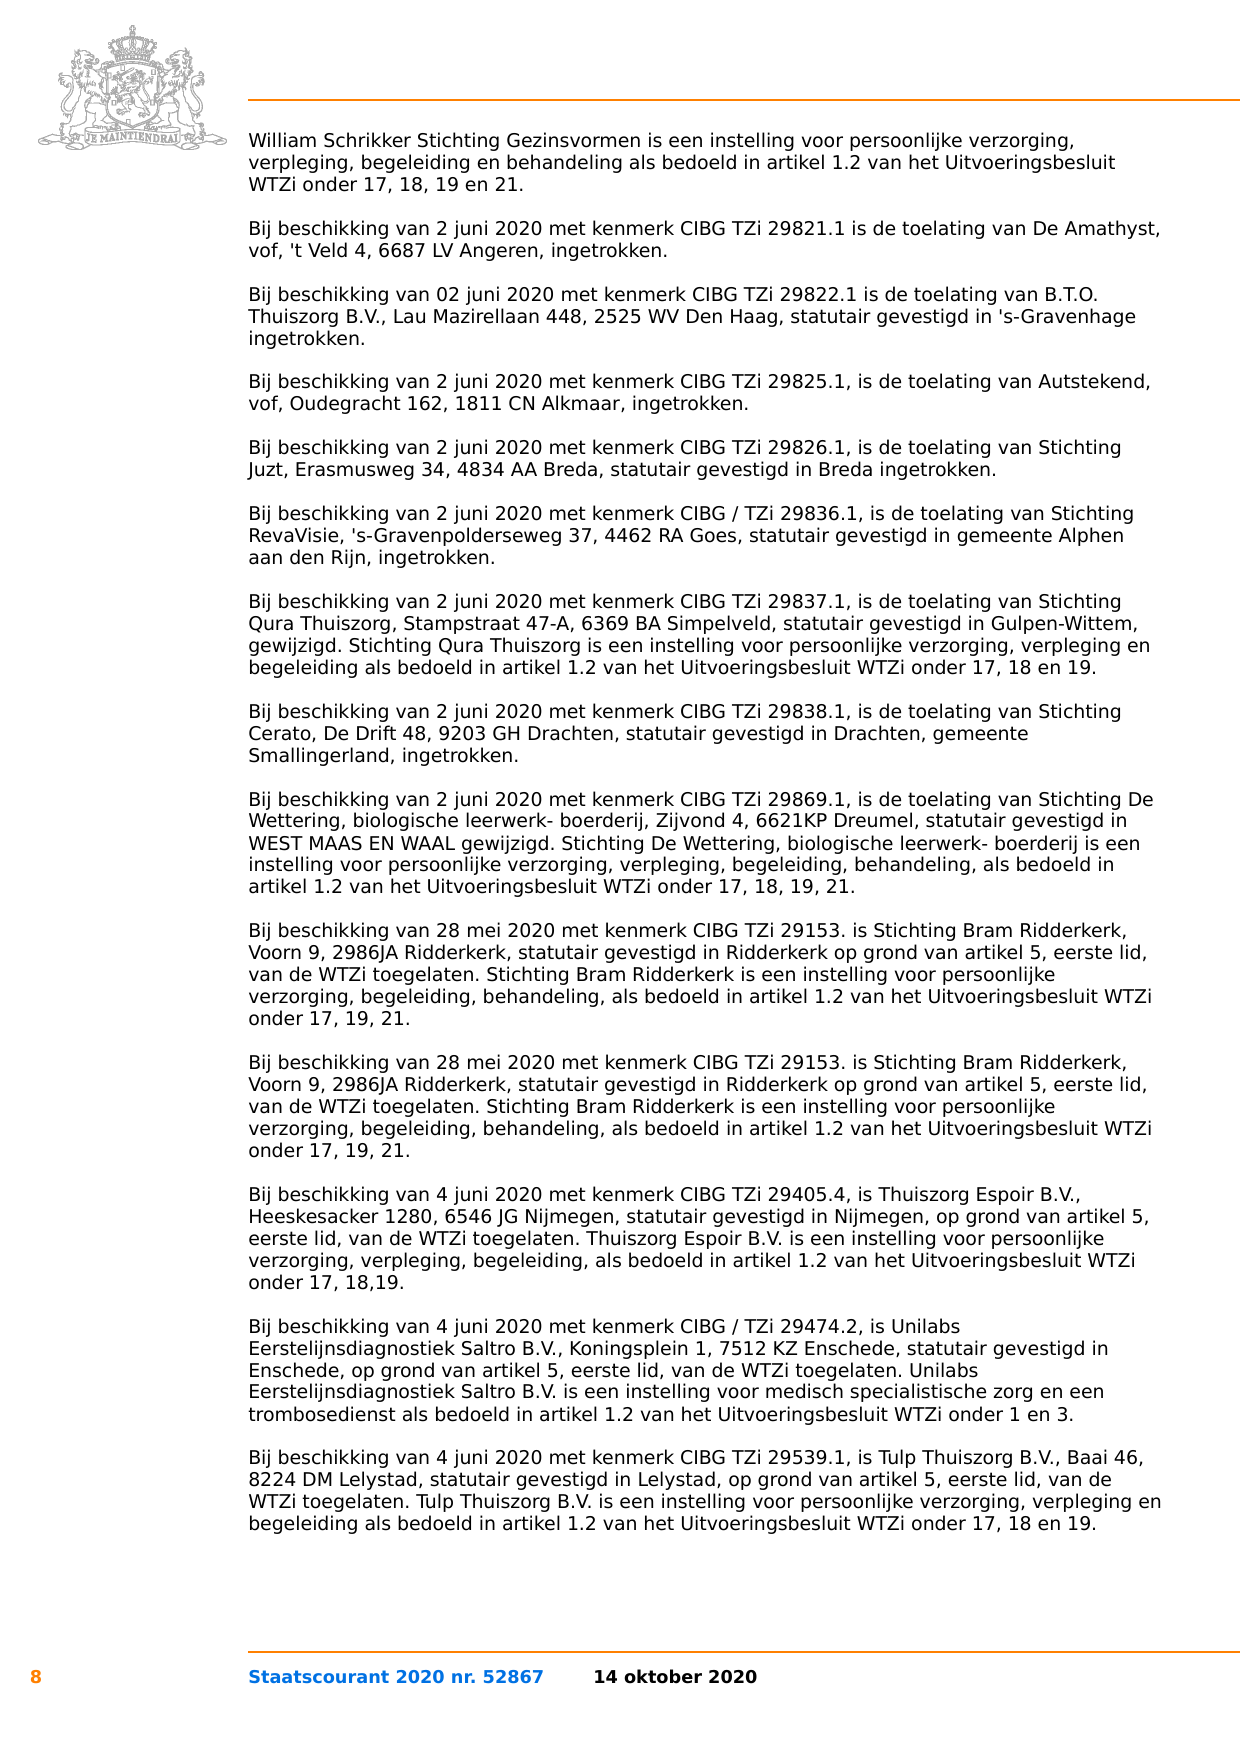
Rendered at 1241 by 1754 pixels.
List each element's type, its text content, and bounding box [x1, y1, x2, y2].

text William Schrikker Stichting Gezinsvormen is een instelling voor persoonlijke verzorging, verpleging, begeleiding en behandeling als bedoeld in artikel 1.2 van het Uitvoeringsbesluit WTZi onder 17, 18, 19 en 21. [248, 130, 1163, 196]
text Bij beschikking van 2 juni 2020 met kenmerk CIBG TZi 29826.1, is de toelating van Stichting Juzt, Erasmusweg 34, 4834 AA Breda, statutair gevestigd in Breda ingetrokken. [248, 437, 1163, 481]
text Bij beschikking van 28 mei 2020 met kenmerk CIBG TZi 29153. is Stichting Bram Ridderkerk, Voorn 9, 2986JA Ridderkerk, statutair gevestigd in Ridderkerk op grond van artikel 5, eerste lid, van de WTZi toegelaten. Stichting Bram Ridderkerk is een instelling voor persoonlijke verzorging, begeleiding, behandeling, als bedoeld in artikel 1.2 van het Uitvoeringsbesluit WTZi onder 17, 19, 21. [248, 920, 1163, 1030]
text Bij beschikking van 2 juni 2020 met kenmerk CIBG TZi 29838.1, is de toelating van Stichting Cerato, De Drift 48, 9203 GH Drachten, statutair gevestigd in Drachten, gemeente Smallingerland, ingetrokken. [248, 701, 1163, 767]
text Bij beschikking van 2 juni 2020 met kenmerk CIBG TZi 29837.1, is de toelating van Stichting Qura Thuiszorg, Stampstraat 47-A, 6369 BA Simpelveld, statutair gevestigd in Gulpen-Wittem, gewijzigd. Stichting Qura Thuiszorg is een instelling voor persoonlijke verzorging, verpleging en begeleiding als bedoeld in artikel 1.2 van het Uitvoeringsbesluit WTZi onder 17, 18 en 19. [248, 591, 1163, 679]
text Bij beschikking van 4 juni 2020 met kenmerk CIBG TZi 29539.1, is Tulp Thuiszorg B.V., Baai 46, 8224 DM Lelystad, statutair gevestigd in Lelystad, op grond van artikel 5, eerste lid, van de WTZi toegelaten. Tulp Thuiszorg B.V. is een instelling voor persoonlijke verzorging, verpleging en begeleiding als bedoeld in artikel 1.2 van het Uitvoeringsbesluit WTZi onder 17, 18 en 19. [248, 1447, 1163, 1535]
text Bij beschikking van 2 juni 2020 met kenmerk CIBG / TZi 29836.1, is de toelating van Stichting RevaVisie, 's-Gravenpolderseweg 37, 4462 RA Goes, statutair gevestigd in gemeente Alphen aan den Rijn, ingetrokken. [248, 503, 1163, 569]
text Bij beschikking van 4 juni 2020 met kenmerk CIBG / TZi 29474.2, is Unilabs Eerstelijnsdiagnostiek Saltro B.V., Koningsplein 1, 7512 KZ Enschede, statutair gevestigd in Enschede, op grond van artikel 5, eerste lid, van de WTZi toegelaten. Unilabs Eerstelijnsdiagnostiek Saltro B.V. is een instelling voor medisch specialistische zorg en een trombosedienst als bedoeld in artikel 1.2 van het Uitvoeringsbesluit WTZi onder 1 en 3. [248, 1316, 1163, 1425]
text Bij beschikking van 2 juni 2020 met kenmerk CIBG TZi 29869.1, is de toelating van Stichting De Wettering, biologische leerwerk- boerderij, Zijvond 4, 6621KP Dreumel, statutair gevestigd in WEST MAAS EN WAAL gewijzigd. Stichting De Wettering, biologische leerwerk- boerderij is een instelling voor persoonlijke verzorging, verpleging, begeleiding, behandeling, als bedoeld in artikel 1.2 van het Uitvoeringsbesluit WTZi onder 17, 18, 19, 21. [248, 788, 1163, 898]
text Bij beschikking van 02 juni 2020 met kenmerk CIBG TZi 29822.1 is de toelating van B.T.O. Thuiszorg B.V., Lau Mazirellaan 448, 2525 WV Den Haag, statutair gevestigd in 's-Gravenhage ingetrokken. [248, 283, 1163, 349]
text Bij beschikking van 2 juni 2020 met kenmerk CIBG TZi 29821.1 is de toelating van De Amathyst, vof, 't Veld 4, 6687 LV Angeren, ingetrokken. [248, 218, 1163, 262]
text Bij beschikking van 4 juni 2020 met kenmerk CIBG TZi 29405.4, is Thuiszorg Espoir B.V., Heeskesacker 1280, 6546 JG Nijmegen, statutair gevestigd in Nijmegen, op grond van artikel 5, eerste lid, van de WTZi toegelaten. Thuiszorg Espoir B.V. is een instelling voor persoonlijke verzorging, verpleging, begeleiding, als bedoeld in artikel 1.2 van het Uitvoeringsbesluit WTZi onder 17, 18,19. [248, 1184, 1163, 1294]
text Bij beschikking van 2 juni 2020 met kenmerk CIBG TZi 29825.1, is de toelating van Autstekend, vof, Oudegracht 162, 1811 CN Alkmaar, ingetrokken. [248, 371, 1163, 415]
text Bij beschikking van 28 mei 2020 met kenmerk CIBG TZi 29153. is Stichting Bram Ridderkerk, Voorn 9, 2986JA Ridderkerk, statutair gevestigd in Ridderkerk op grond van artikel 5, eerste lid, van de WTZi toegelaten. Stichting Bram Ridderkerk is een instelling voor persoonlijke verzorging, begeleiding, behandeling, als bedoeld in artikel 1.2 van het Uitvoeringsbesluit WTZi onder 17, 19, 21. [248, 1052, 1163, 1162]
picture [38, 25, 227, 150]
